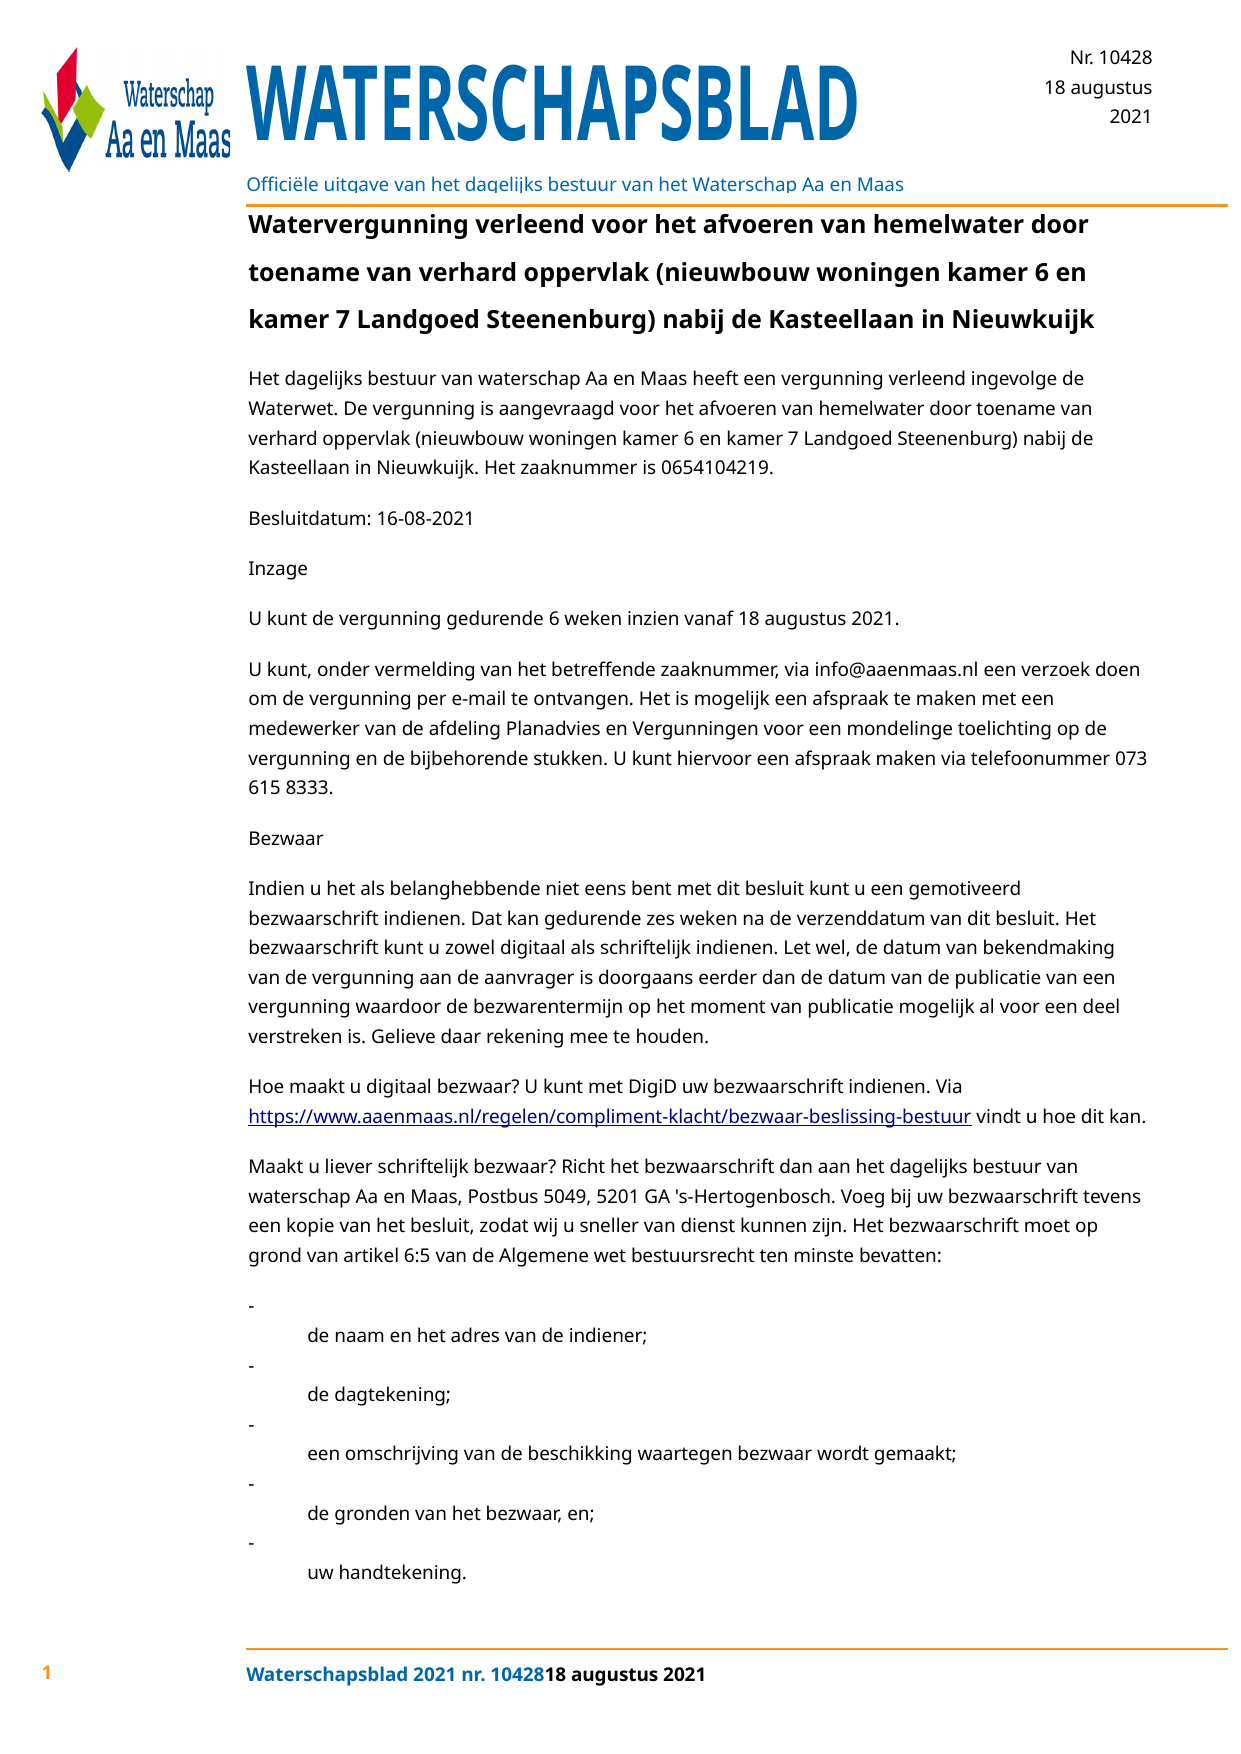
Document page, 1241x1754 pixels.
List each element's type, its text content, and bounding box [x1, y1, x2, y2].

list de naam en het adres van de indiener; [248, 1322, 1152, 1348]
text U kunt de vergunning gedurende 6 weken inzien vanaf 18 augustus 2021. [248, 606, 1152, 631]
picture [41, 47, 231, 172]
list uw handtekening. [248, 1559, 1152, 1584]
list de gronden van het bezwaar, en; [248, 1500, 1152, 1525]
list de dagtekening; [248, 1381, 1152, 1407]
text Het dagelijks bestuur van waterschap Aa en Maas heeft een vergunning verleend ingevolge de Waterwet. De vergunning is aangevraagd voor het afvoeren van hemelwater door toename van verhard oppervlak (nieuwbouw woningen kamer 6 en kamer 7 Landgoed Steenenburg) nabij de Kasteellaan in Nieuwkuijk. Het zaaknummer is 0654104219. [248, 366, 1152, 480]
text Inzage [248, 555, 1152, 581]
list een omschrijving van de beschikking waartegen bezwaar wordt gemaakt; [248, 1441, 1152, 1466]
text Hoe maakt u digitaal bezwaar? U kunt met DigiD uw bezwaarschrift indienen. Via https://www.aaenmaas.nl/regelen/compliment-klacht/bezwaar-beslissing-bestuur vindt u hoe dit kan. [248, 1073, 1152, 1129]
text Maakt u liever schriftelijk bezwaar? Richt het bezwaarschrift dan aan het dagelijks bestuur van waterschap Aa en Maas, Postbus 5049, 5201 GA 's-Hertogenbosch. Voeg bij uw bezwaarschrift tevens een kopie van het besluit, zodat wij u sneller van dienst kunnen zijn. Het bezwaarschrift moet op grond van artikel 6:5 van de Algemene wet bestuursrecht ten minste bevatten: [248, 1153, 1152, 1268]
text Watervergunning verleend voor het afvoeren van hemelwater door toename van verhard oppervlak (nieuwbouw woningen kamer 6 en kamer 7 Landgoed Steenenburg) nabij de Kasteellaan in Nieuwkuijk [248, 207, 1152, 336]
text Bezwaar [248, 825, 1152, 850]
text U kunt, onder vermelding van het betreffende zaaknummer, via info@aaenmaas.nl een verzoek doen om de vergunning per e-mail te ontvangen. Het is mogelijk een afspraak te maken met een medewerker van de afdeling Planadvies en Vergunningen voor een mondelinge toelichting op de vergunning en de bijbehorende stukken. U kunt hiervoor een afspraak maken via telefoonummer 073 615 8333. [248, 656, 1152, 800]
text Besluitdatum: 16-08-2021 [248, 505, 1152, 530]
text Indien u het als belanghebbende niet eens bent met dit besluit kunt u een gemotiveerd bezwaarschrift indienen. Dat kan gedurende zes weken na de verzenddatum van dit besluit. Het bezwaarschrift kunt u zowel digitaal als schriftelijk indienen. Let wel, de datum van bekendmaking van de vergunning aan de aanvrager is doorgaans eerder dan de datum van de publicatie van een vergunning waardoor de bezwarentermijn op het moment van publicatie mogelijk al voor een deel verstreken is. Gelieve daar rekening mee te houden. [248, 875, 1152, 1049]
